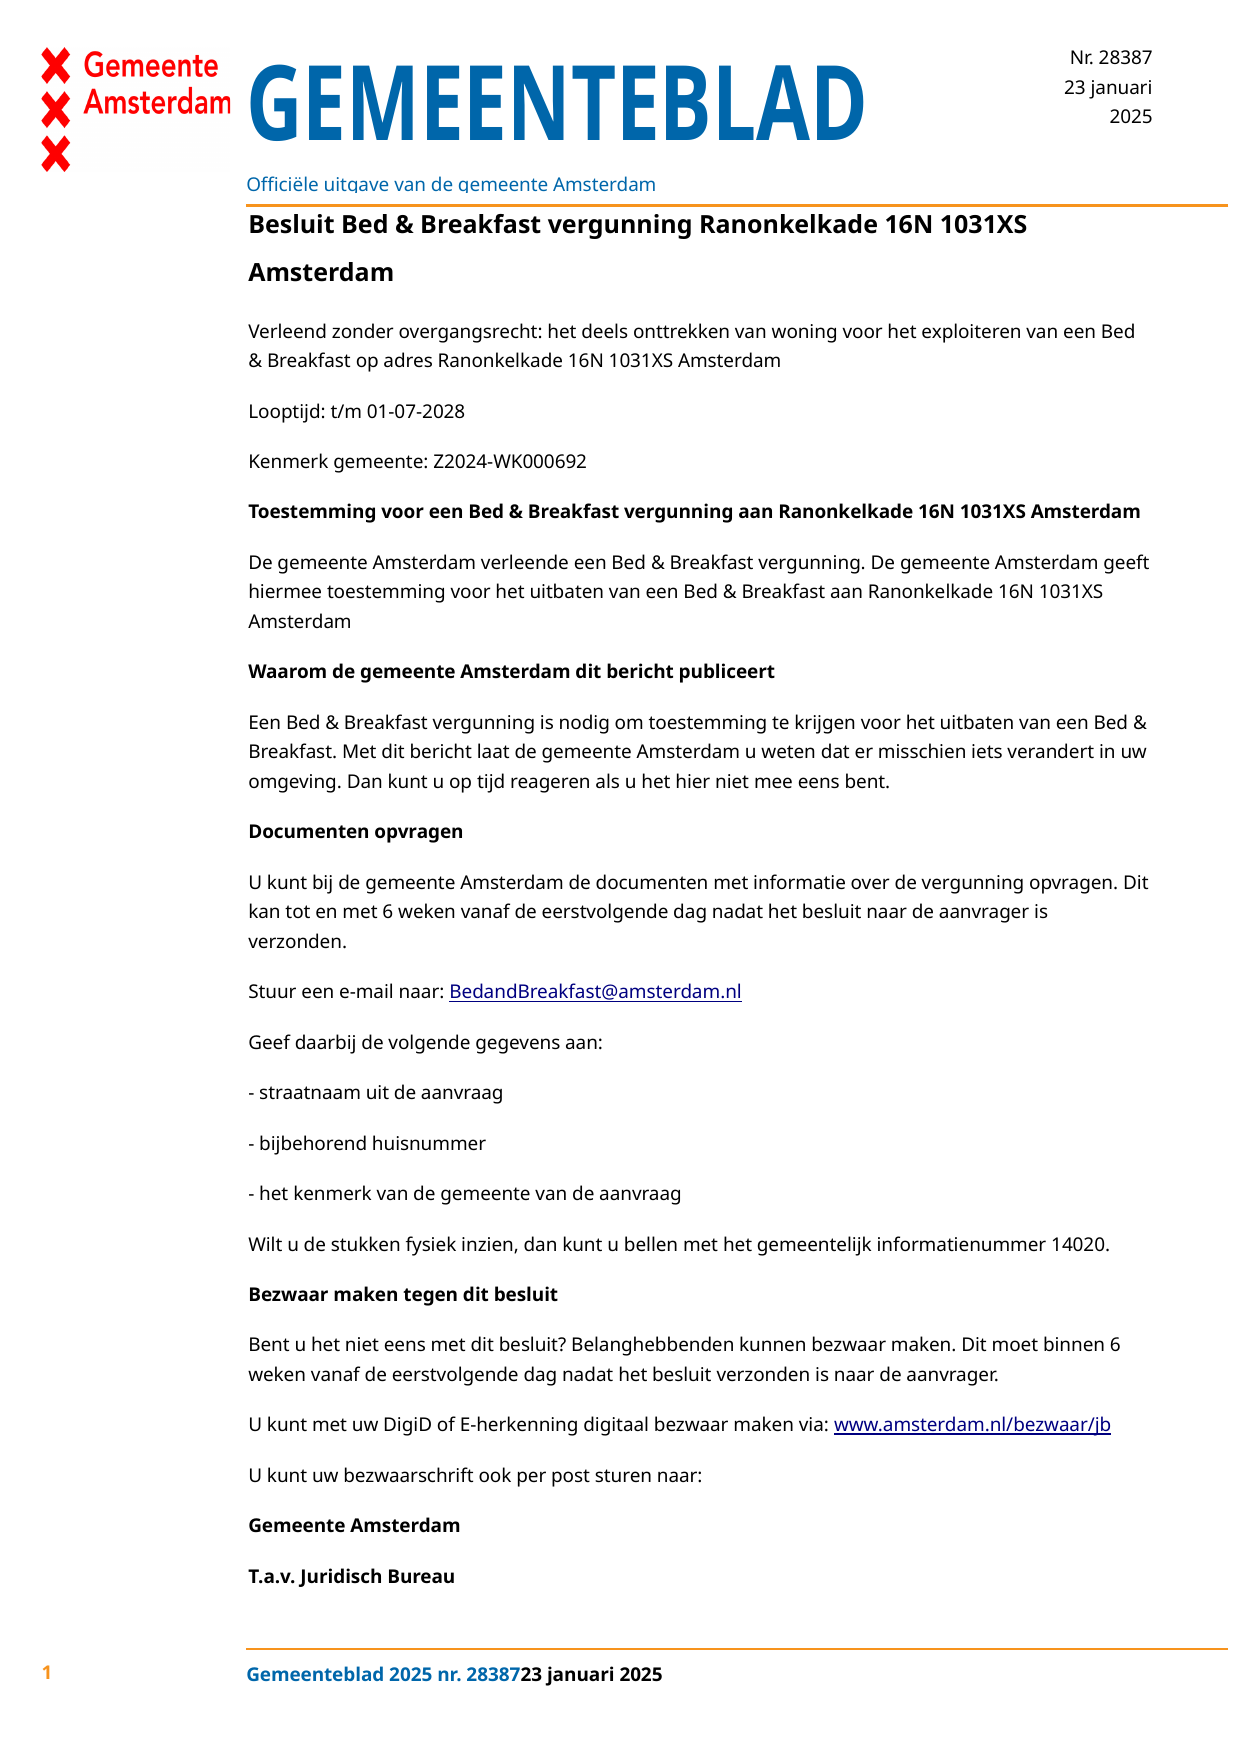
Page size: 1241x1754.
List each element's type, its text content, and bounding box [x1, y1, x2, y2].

text Kenmerk gemeente: Z2024-WK000692 [248, 448, 1152, 474]
text Documenten opvragen [248, 819, 1152, 844]
text - straatnaam uit de aanvraag [248, 1079, 1152, 1105]
text U kunt uw bezwaarschrift ook per post sturen naar: [248, 1462, 1152, 1488]
text T.a.v. Juridisch Bureau [248, 1563, 1152, 1589]
text De gemeente Amsterdam verleende een Bed & Breakfast vergunning. De gemeente Amsterdam geeft hiermee toestemming voor het uitbaten van een Bed & Breakfast aan Ranonkelkade 16N 1031XS Amsterdam [248, 549, 1152, 634]
text Geef daarbij de volgende gegevens aan: [248, 1029, 1152, 1055]
text Wilt u de stukken fysiek inzien, dan kunt u bellen met het gemeentelijk informatienummer 14020. [248, 1231, 1152, 1257]
text Bent u het niet eens met dit besluit? Belanghebbenden kunnen bezwaar maken. Dit moet binnen 6 weken vanaf de eerstvolgende dag nadat het besluit verzonden is naar de aanvrager. [248, 1332, 1152, 1387]
text U kunt bij de gemeente Amsterdam de documenten met informatie over de vergunning opvragen. Dit kan tot en met 6 weken vanaf de eerstvolgende dag nadat het besluit naar de aanvrager is verzonden. [248, 869, 1152, 954]
text Looptijd: t/m 01-07-2028 [248, 398, 1152, 424]
text Verleend zonder overgangsrecht: het deels onttrekken van woning voor het exploiteren van een Bed & Breakfast op adres Ranonkelkade 16N 1031XS Amsterdam [248, 318, 1152, 373]
text Stuur een e-mail naar: BedandBreakfast@amsterdam.nl [248, 979, 1152, 1004]
text U kunt met uw DigiD of E-herkenning digitaal bezwaar maken via: www.amsterdam.nl/bezwaar/jb [248, 1412, 1152, 1437]
text Waarom de gemeente Amsterdam dit bericht publiceert [248, 659, 1152, 684]
text Gemeente Amsterdam [248, 1512, 1152, 1538]
text - het kenmerk van de gemeente van de aanvraag [248, 1180, 1152, 1206]
text Bezwaar maken tegen dit besluit [248, 1281, 1152, 1307]
text Een Bed & Breakfast vergunning is nodig om toestemming te krijgen voor het uitbaten van een Bed & Breakfast. Met dit bericht laat de gemeente Amsterdam u weten dat er misschien iets verandert in uw omgeving. Dan kunt u op tijd reageren als u het hier niet mee eens bent. [248, 709, 1152, 794]
picture [41, 47, 231, 172]
text - bijbehorend huisnummer [248, 1130, 1152, 1156]
text Besluit Bed & Breakfast vergunning Ranonkelkade 16N 1031XS Amsterdam [248, 207, 1152, 288]
text Toestemming voor een Bed & Breakfast vergunning aan Ranonkelkade 16N 1031XS Amsterdam [248, 499, 1152, 524]
